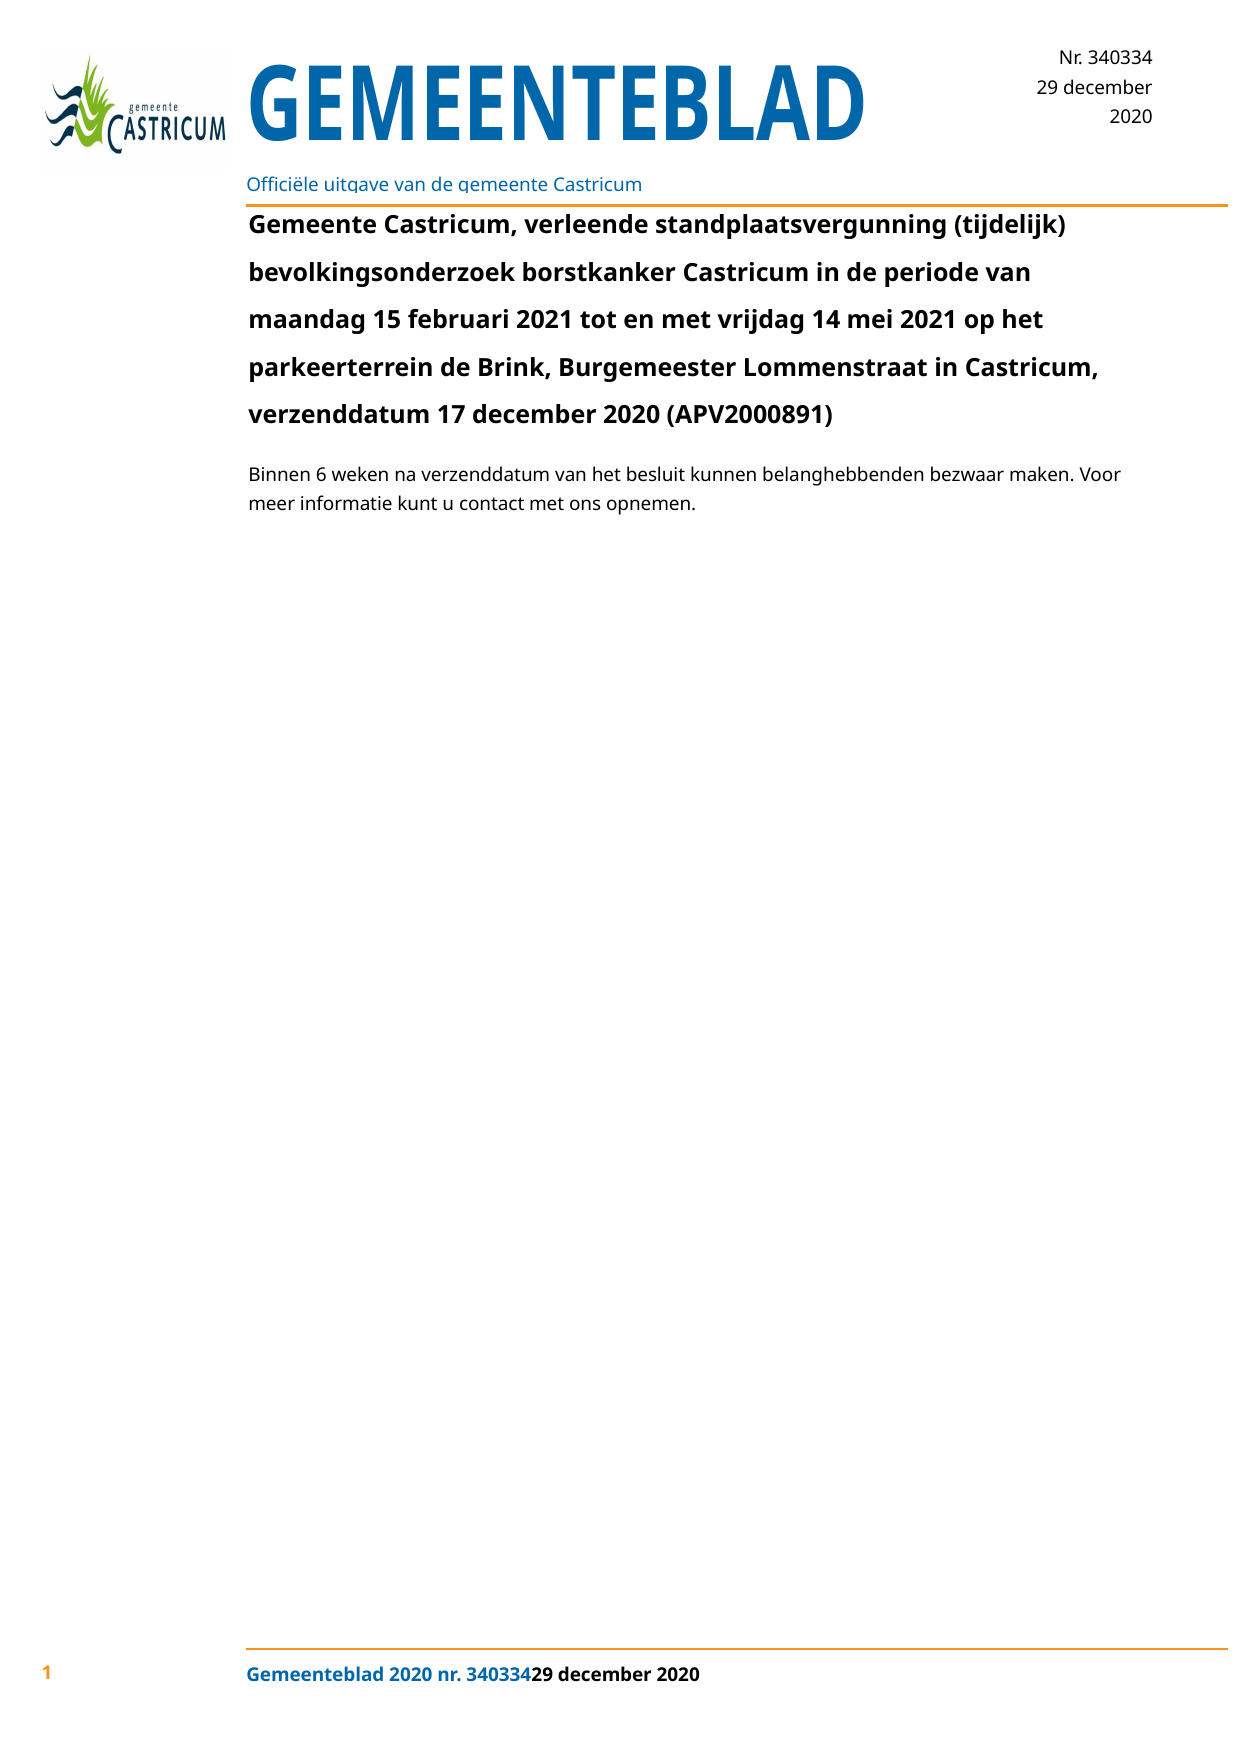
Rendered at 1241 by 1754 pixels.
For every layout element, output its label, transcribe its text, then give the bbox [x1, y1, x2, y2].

text Gemeente Castricum, verleende standplaatsvergunning (tijdelijk) bevolkingsonderzoek borstkanker Castricum in de periode van maandag 15 februari 2021 tot en met vrijdag 14 mei 2021 op het parkeerterrein de Brink, Burgemeester Lommenstraat in Castricum, verzenddatum 17 december 2020 (APV2000891) [248, 207, 1152, 431]
picture [41, 47, 231, 172]
text Binnen 6 weken na verzenddatum van het besluit kunnen belanghebbenden bezwaar maken. Voor meer informatie kunt u contact met ons opnemen. [248, 461, 1152, 516]
